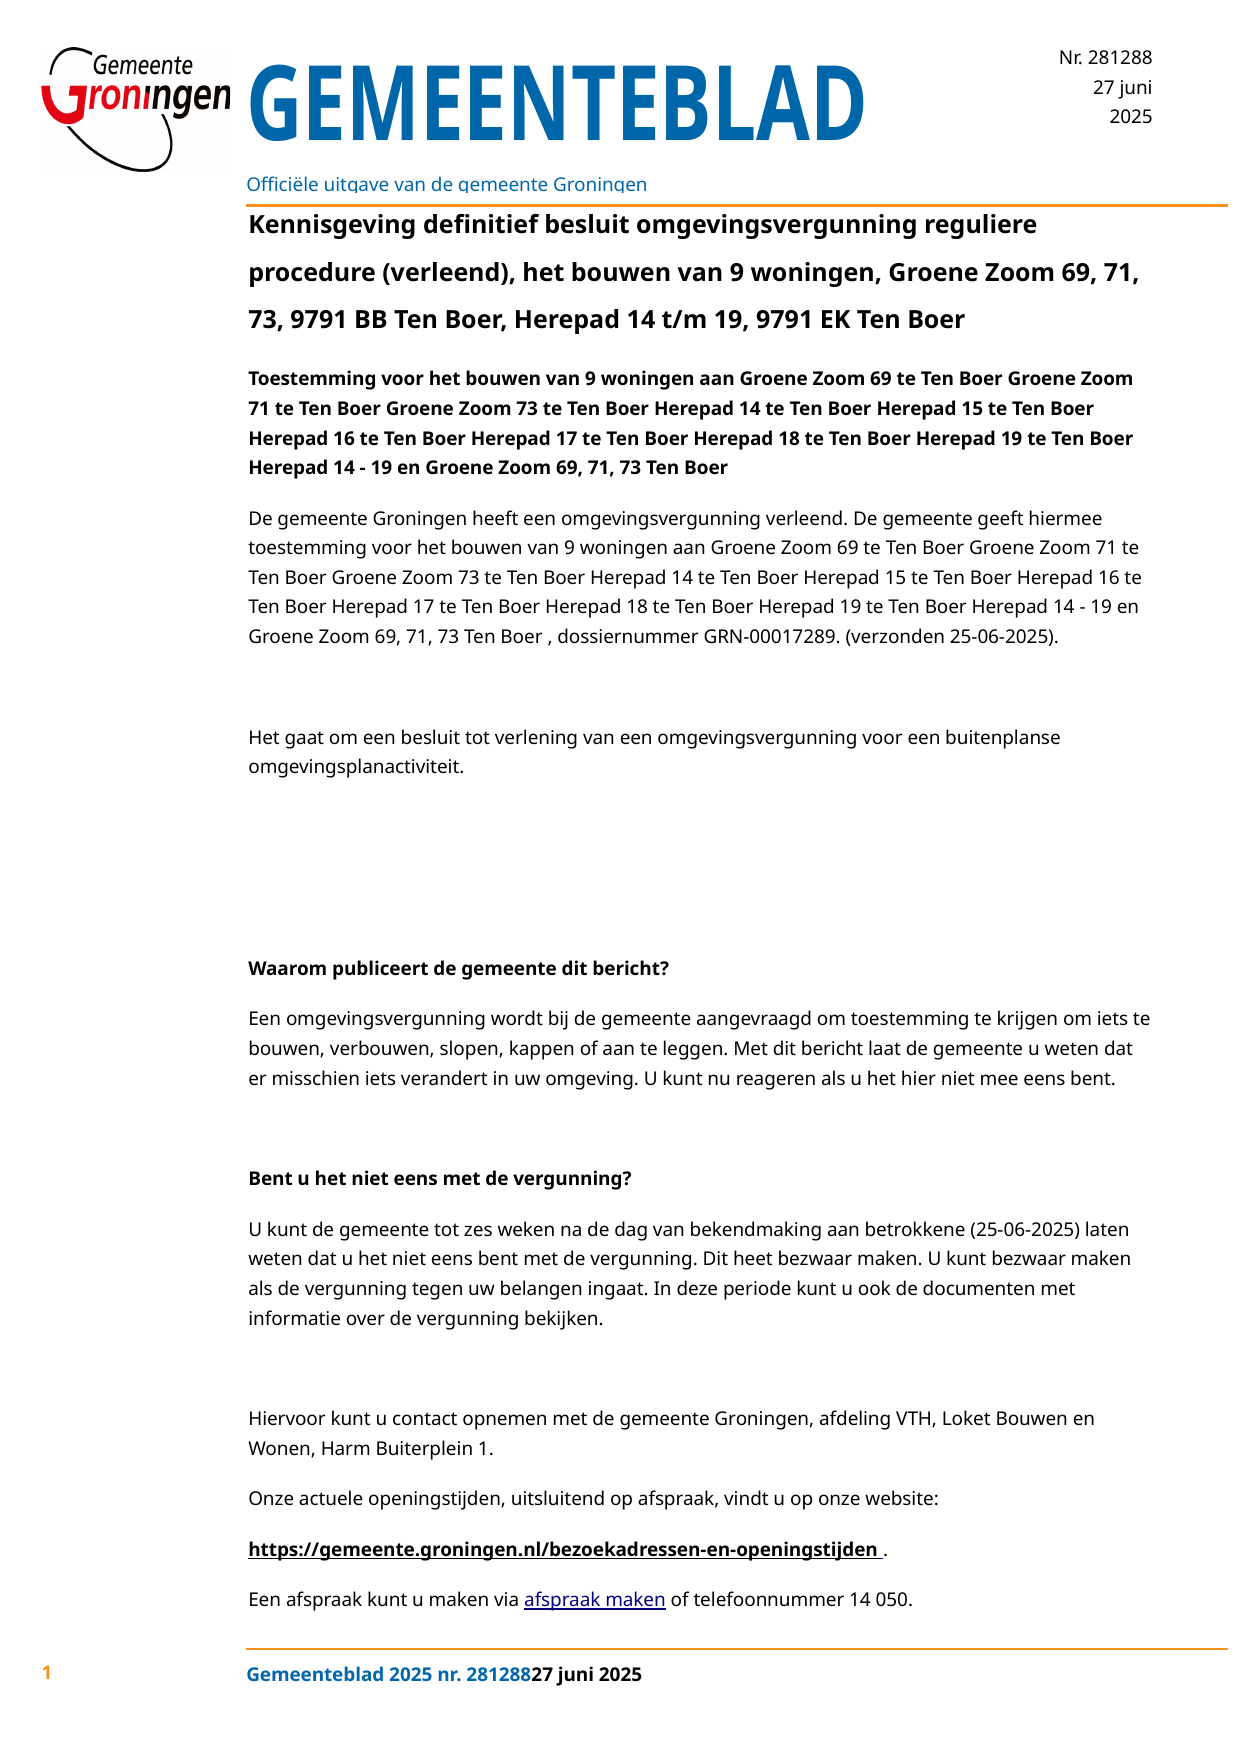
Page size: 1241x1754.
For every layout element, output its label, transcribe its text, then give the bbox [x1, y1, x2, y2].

text Bent u het niet eens met de vergunning? [248, 1166, 1152, 1191]
text Een omgevingsvergunning wordt bij de gemeente aangevraagd om toestemming te krijgen om iets te bouwen, verbouwen, slopen, kappen of aan te leggen. Met dit bericht laat de gemeente u weten dat er misschien iets verandert in uw omgeving. U kunt nu reageren als u het hier niet mee eens bent. [248, 1006, 1152, 1090]
picture [41, 47, 231, 172]
text Toestemming voor het bouwen van 9 woningen aan Groene Zoom 69 te Ten Boer Groene Zoom 71 te Ten Boer Groene Zoom 73 te Ten Boer Herepad 14 te Ten Boer Herepad 15 te Ten Boer Herepad 16 te Ten Boer Herepad 17 te Ten Boer Herepad 18 te Ten Boer Herepad 19 te Ten Boer Herepad 14 - 19 en Groene Zoom 69, 71, 73 Ten Boer [248, 366, 1152, 480]
text Een afspraak kunt u maken via afspraak maken of telefoonnummer 14 050. [248, 1586, 1152, 1612]
text U kunt de gemeente tot zes weken na de dag van bekendmaking aan betrokkene (25-06-2025) laten weten dat u het niet eens bent met de vergunning. Dit heet bezwaar maken. U kunt bezwaar maken als de vergunning tegen uw belangen ingaat. In deze periode kunt u ook de documenten met informatie over de vergunning bekijken. [248, 1216, 1152, 1330]
text Hiervoor kunt u contact opnemen met de gemeente Groningen, afdeling VTH, Loket Bouwen en Wonen, Harm Buiterplein 1. [248, 1406, 1152, 1461]
text De gemeente Groningen heeft een omgevingsvergunning verleend. De gemeente geeft hiermee toestemming voor het bouwen van 9 woningen aan Groene Zoom 69 te Ten Boer Groene Zoom 71 te Ten Boer Groene Zoom 73 te Ten Boer Herepad 14 te Ten Boer Herepad 15 te Ten Boer Herepad 16 te Ten Boer Herepad 17 te Ten Boer Herepad 18 te Ten Boer Herepad 19 te Ten Boer Herepad 14 - 19 en Groene Zoom 69, 71, 73 Ten Boer , dossiernummer GRN-00017289. (verzonden 25-06-2025). [248, 505, 1152, 649]
text Het gaat om een besluit tot verlening van een omgevingsvergunning voor een buitenplanse omgevingsplanactiviteit. [248, 724, 1152, 779]
text Waarom publiceert de gemeente dit bericht? [248, 955, 1152, 981]
text Onze actuele openingstijden, uitsluitend op afspraak, vindt u op onze website: [248, 1486, 1152, 1511]
text https://gemeente.groningen.nl/bezoekadressen-en-openingstijden . [248, 1536, 1152, 1562]
text Kennisgeving definitief besluit omgevingsvergunning reguliere procedure (verleend), het bouwen van 9 woningen, Groene Zoom 69, 71, 73, 9791 BB Ten Boer, Herepad 14 t/m 19, 9791 EK Ten Boer [248, 207, 1152, 336]
